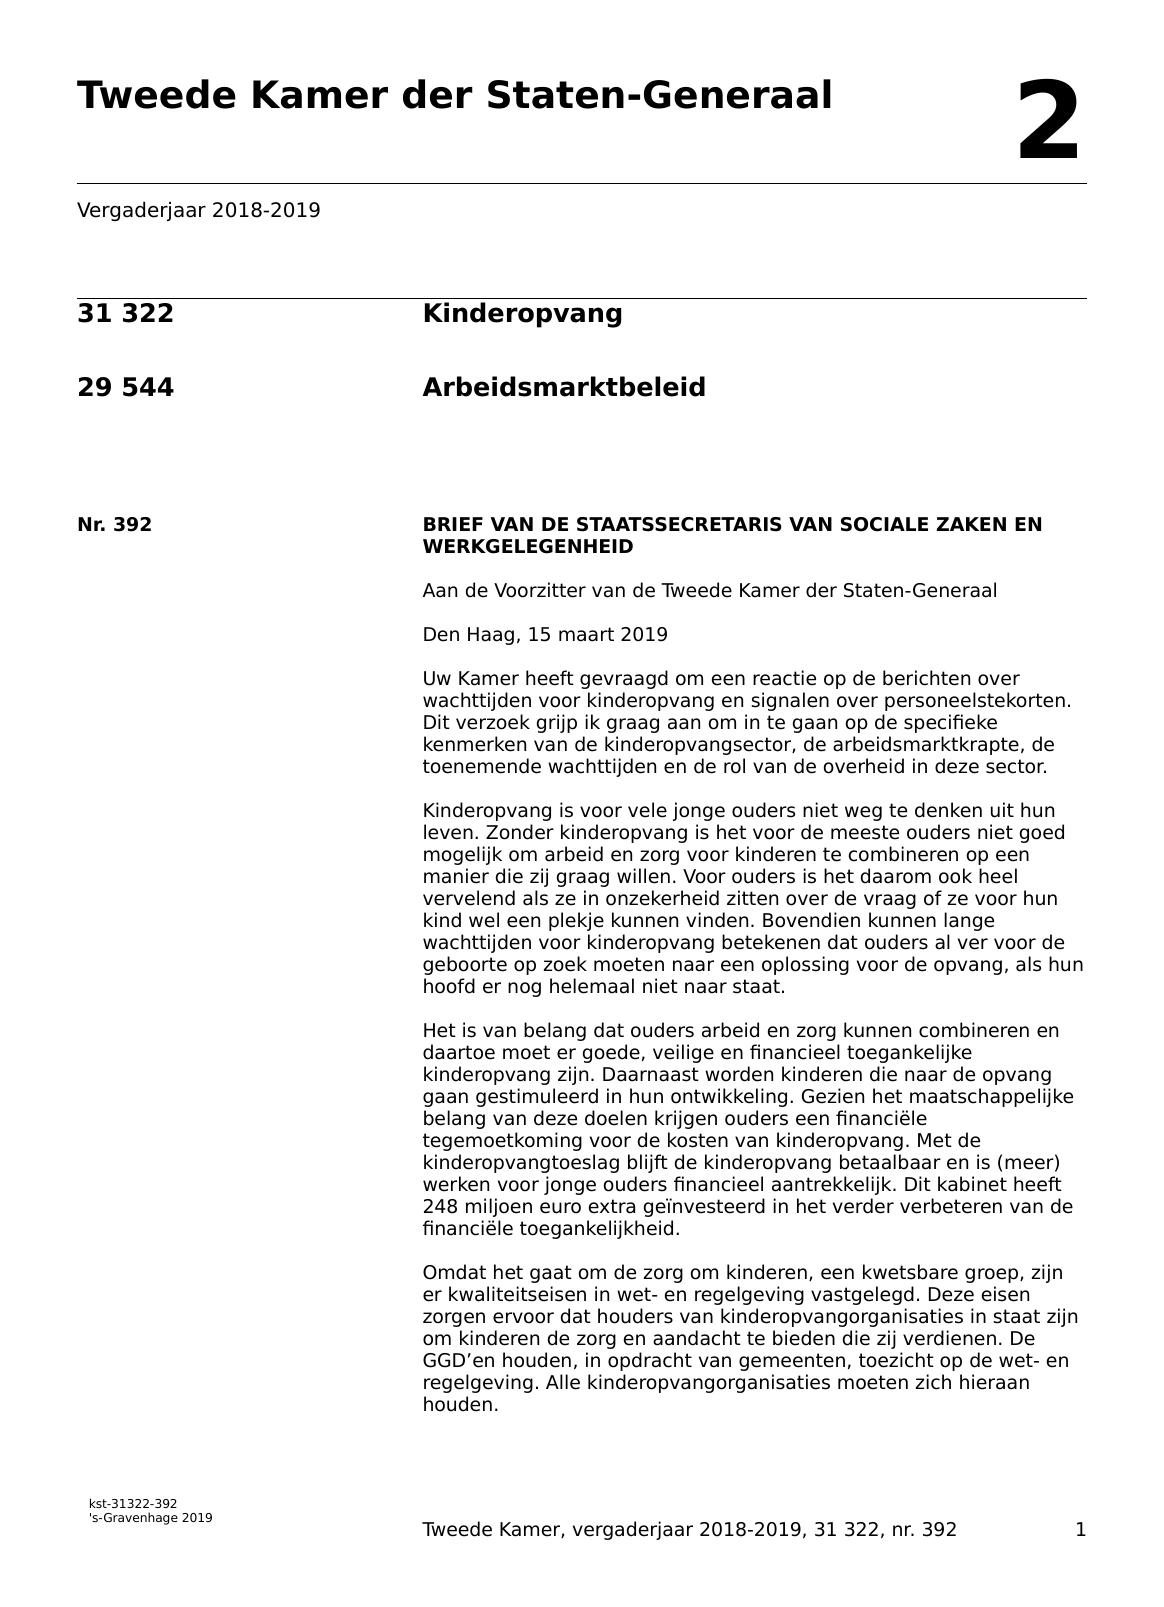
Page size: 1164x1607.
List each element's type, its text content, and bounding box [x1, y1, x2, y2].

text Den Haag, 15 maart 2019 [422, 624, 1087, 646]
table_cell Vergaderjaar 2018-2019 [77, 184, 1087, 298]
subtitle Nr. 392 BRIEF VAN DE STAATSSECRETARIS VAN SOCIALE ZAKEN EN WERKGELEGENHEID [77, 514, 1087, 558]
text Het is van belang dat ouders arbeid en zorg kunnen combineren en daartoe moet er goede, veilige en financieel toegankelijke kinderopvang zijn. Daarnaast worden kinderen die naar de opvang gaan gestimuleerd in hun ontwikkeling. Gezien het maatschappelijke belang van deze doelen krijgen ouders een financiële tegemoetkoming voor de kosten van kinderopvang. Met de kinderopvangtoeslag blijft de kinderopvang betaalbaar en is (meer) werken voor jonge ouders financieel aantrekkelijk. Dit kabinet heeft 248 miljoen euro extra geïnvesteerd in het verder verbeteren van de financiële toegankelijkheid. [422, 1020, 1087, 1240]
text 's-Gravenhage 2019 [88, 1511, 323, 1525]
subtitle 29 544 Arbeidsmarktbeleid [77, 373, 1087, 403]
text Aan de Voorzitter van de Tweede Kamer der Staten-Generaal [422, 580, 1087, 602]
text Omdat het gaat om de zorg om kinderen, een kwetsbare groep, zijn er kwaliteitseisen in wet- en regelgeving vastgelegd. Deze eisen zorgen ervoor dat houders van kinderopvangorganisaties in staat zijn om kinderen de zorg en aandacht te bieden die zij verdienen. De GGD’en houden, in opdracht van gemeenten, toezicht op de wet- en regelgeving. Alle kinderopvangorganisaties moeten zich hieraan houden. [422, 1262, 1087, 1416]
subtitle 31 322 Kinderopvang [77, 299, 1087, 329]
text kst-31322-392 [88, 1497, 323, 1511]
table_header 2 [886, 59, 1087, 183]
table_header Tweede Kamer der Staten-Generaal [77, 59, 886, 183]
text Uw Kamer heeft gevraagd om een reactie op de berichten over wachttijden voor kinderopvang en signalen over personeelstekorten. Dit verzoek grijp ik graag aan om in te gaan op de specifieke kenmerken van de kinderopvangsector, de arbeidsmarktkrapte, de toenemende wachttijden en de rol van de overheid in deze sector. [422, 668, 1087, 778]
text Kinderopvang is voor vele jonge ouders niet weg te denken uit hun leven. Zonder kinderopvang is het voor de meeste ouders niet goed mogelijk om arbeid en zorg voor kinderen te combineren op een manier die zij graag willen. Voor ouders is het daarom ook heel vervelend als ze in onzekerheid zitten over de vraag of ze voor hun kind wel een plekje kunnen vinden. Bovendien kunnen lange wachttijden voor kinderopvang betekenen dat ouders al ver voor de geboorte op zoek moeten naar een oplossing voor de opvang, als hun hoofd er nog helemaal niet naar staat. [422, 800, 1087, 998]
